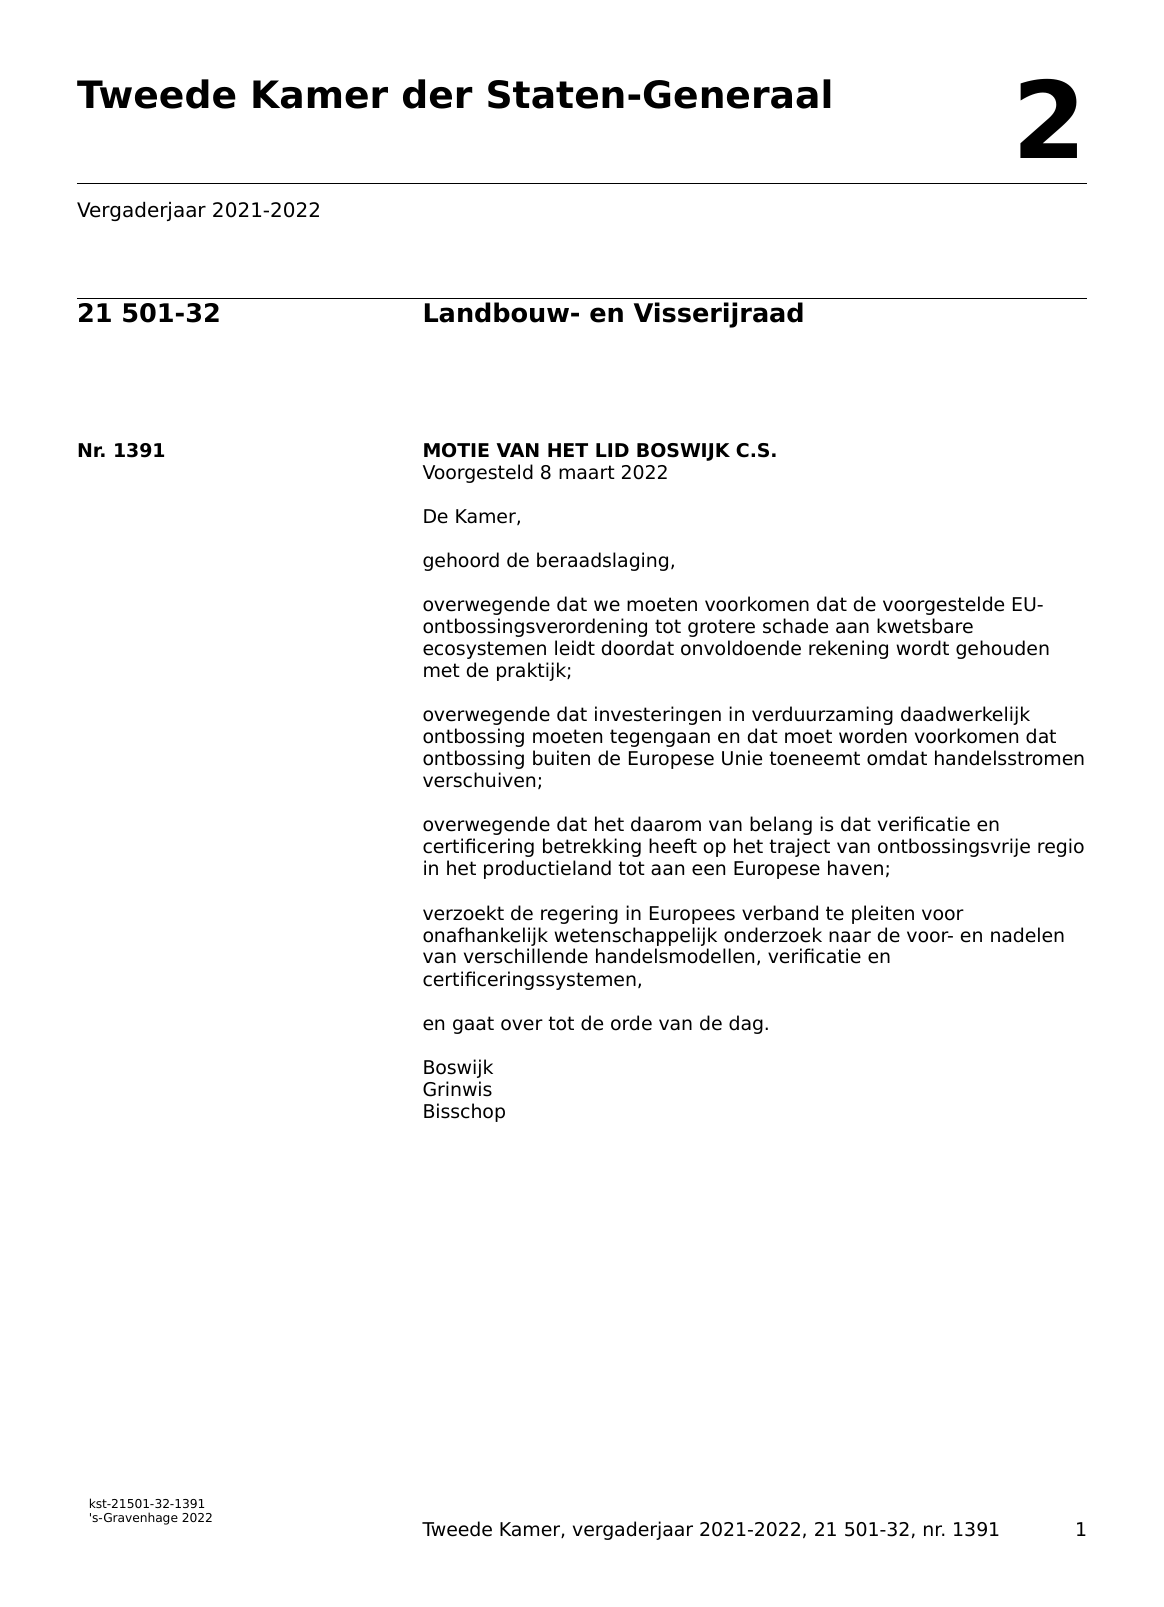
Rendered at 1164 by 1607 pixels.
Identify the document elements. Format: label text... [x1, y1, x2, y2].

text Boswijk [422, 1057, 1087, 1079]
text overwegende dat investeringen in verduurzaming daadwerkelijk ontbossing moeten tegengaan en dat moet worden voorkomen dat ontbossing buiten de Europese Unie toeneemt omdat handelsstromen verschuiven; [422, 704, 1087, 792]
text kst-21501-32-1391 [88, 1497, 323, 1511]
subtitle 21 501-32 Landbouw- en Visserijraad [77, 299, 1087, 329]
text De Kamer, [422, 506, 1087, 528]
text overwegende dat we moeten voorkomen dat de voorgestelde EU-ontbossingsverordening tot grotere schade aan kwetsbare ecosystemen leidt doordat onvoldoende rekening wordt gehouden met de praktijk; [422, 594, 1087, 682]
text Voorgesteld 8 maart 2022 [422, 462, 1087, 484]
table_cell Vergaderjaar 2021-2022 [77, 184, 1087, 298]
text Bisschop [422, 1101, 1087, 1123]
text verzoekt de regering in Europees verband te pleiten voor onafhankelijk wetenschappelijk onderzoek naar de voor- en nadelen van verschillende handelsmodellen, verificatie en certificeringssystemen, [422, 902, 1087, 990]
text gehoord de beraadslaging, [422, 550, 1087, 572]
text overwegende dat het daarom van belang is dat verificatie en certificering betrekking heeft op het traject van ontbossingsvrije regio in het productieland tot aan een Europese haven; [422, 814, 1087, 880]
text en gaat over tot de orde van de dag. [422, 1013, 1087, 1034]
table_header Tweede Kamer der Staten-Generaal [77, 59, 886, 183]
table_header 2 [886, 59, 1087, 183]
text Grinwis [422, 1079, 1087, 1101]
subtitle Nr. 1391 MOTIE VAN HET LID BOSWIJK C.S. [77, 440, 1087, 462]
text 's-Gravenhage 2022 [88, 1511, 323, 1525]
